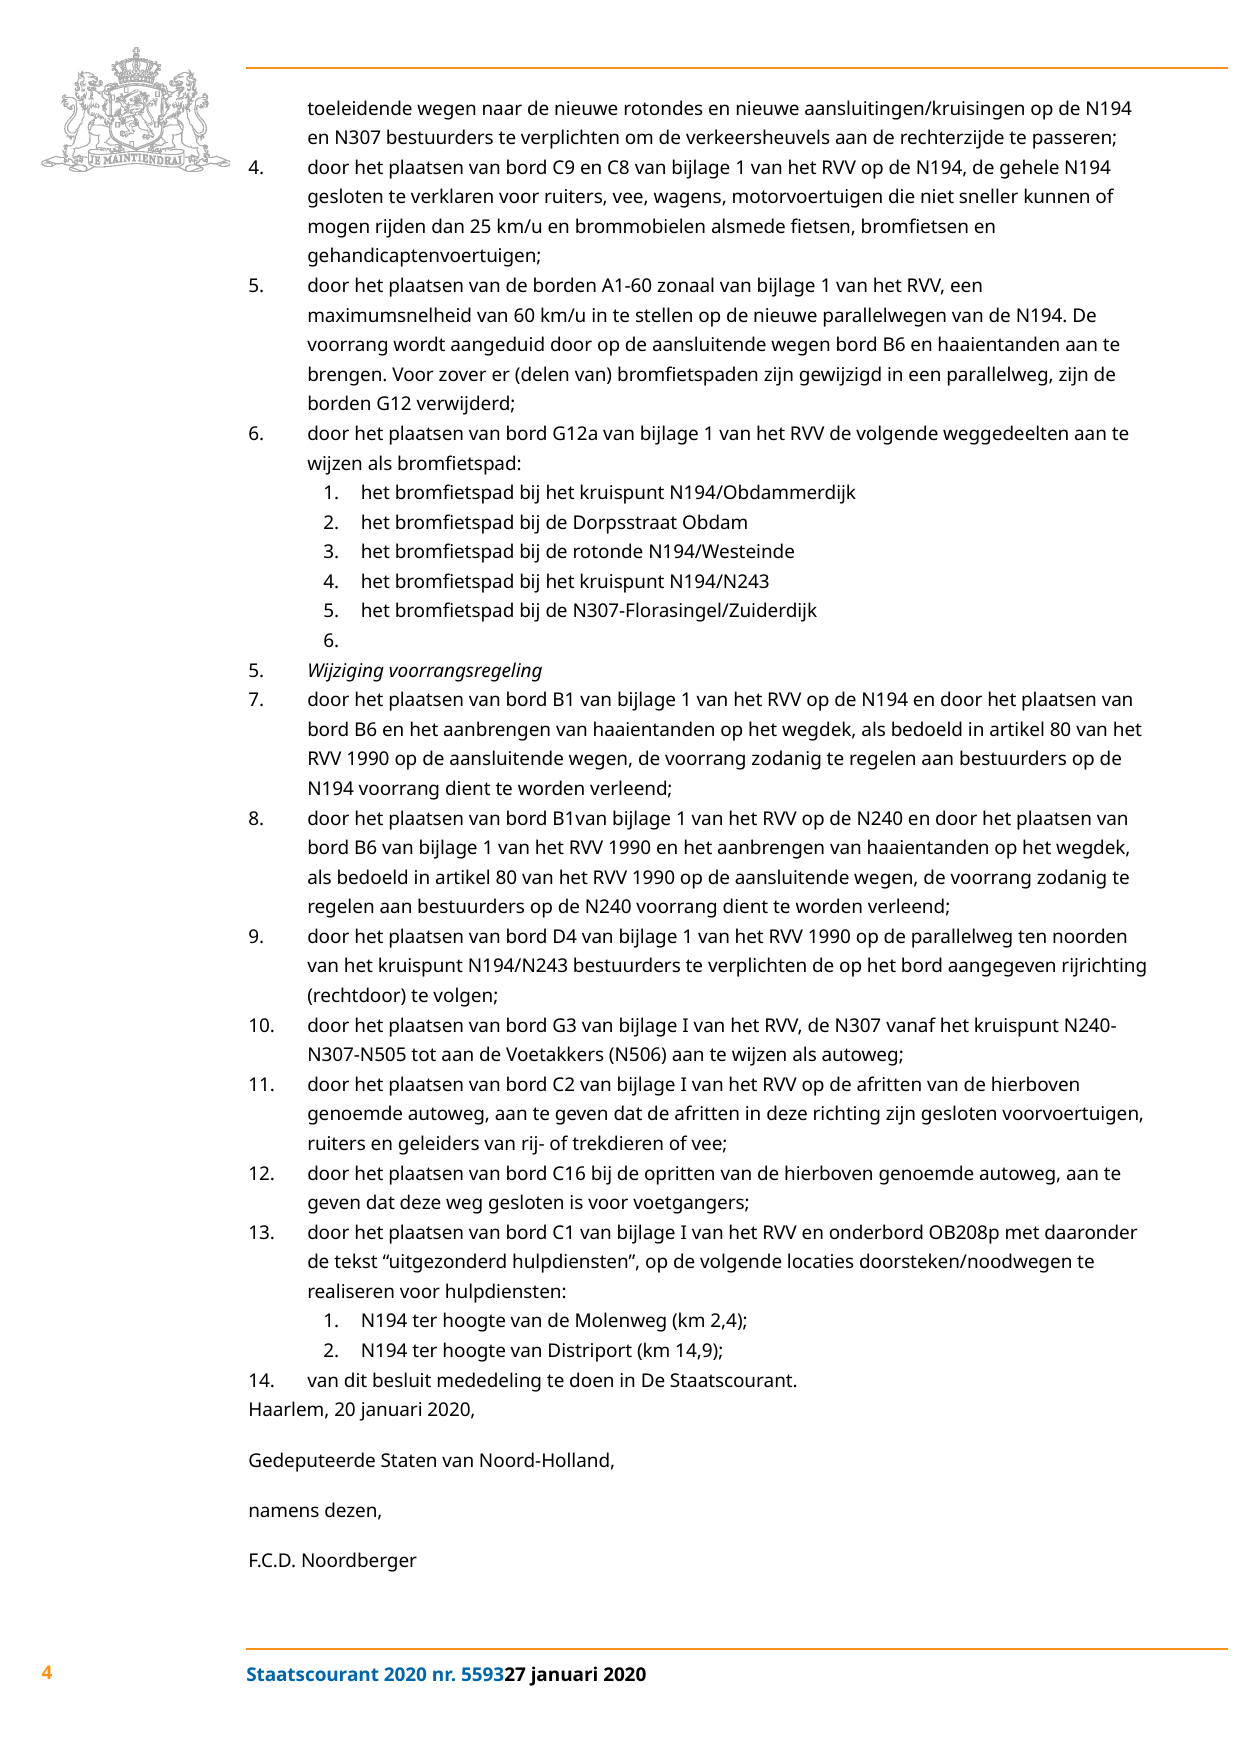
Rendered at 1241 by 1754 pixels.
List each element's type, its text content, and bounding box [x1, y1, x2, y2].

list toeleidende wegen naar de nieuwe rotondes en nieuwe aansluitingen/kruisingen op de N194 en N307 bestuurders te verplichten om de verkeersheuvels aan de rechterzijde te passeren; [248, 95, 1152, 150]
picture [41, 47, 231, 172]
list door het plaatsen van bord G12a van bijlage 1 van het RVV de volgende weggedeelten aan te wijzen als bromfietspad: [248, 420, 1152, 476]
list door het plaatsen van bord B1van bijlage 1 van het RVV op de N240 en door het plaatsen van bord B6 van bijlage 1 van het RVV 1990 en het aanbrengen van haaientanden op het wegdek, als bedoeld in artikel 80 van het RVV 1990 op de aansluitende wegen, de voorrang zodanig te regelen aan bestuurders op de N240 voorrang dient te worden verleend; [248, 805, 1152, 919]
list door het plaatsen van bord C16 bij de opritten van de hierboven genoemde autoweg, aan te geven dat deze weg gesloten is voor voetgangers; [248, 1160, 1152, 1215]
list het bromfietspad bij het kruispunt N194/N243 [323, 568, 1152, 594]
list door het plaatsen van bord C9 en C8 van bijlage 1 van het RVV op de N194, de gehele N194 gesloten te verklaren voor ruiters, vee, wagens, motorvoertuigen die niet sneller kunnen of mogen rijden dan 25 km/u en brommobielen alsmede fietsen, bromfietsen en gehandicaptenvoertuigen; [248, 154, 1152, 268]
text namens dezen, [248, 1497, 1152, 1523]
list door het plaatsen van bord C2 van bijlage I van het RVV op de afritten van de hierboven genoemde autoweg, aan te geven dat de afritten in deze richting zijn gesloten voorvoertuigen, ruiters en geleiders van rij- of trekdieren of vee; [248, 1071, 1152, 1156]
list van dit besluit mededeling te doen in De Staatscourant. [248, 1367, 1152, 1393]
list door het plaatsen van bord G3 van bijlage I van het RVV, de N307 vanaf het kruispunt N240-N307-N505 tot aan de Voetakkers (N506) aan te wijzen als autoweg; [248, 1012, 1152, 1067]
text F.C.D. Noordberger [248, 1548, 1152, 1573]
list het bromfietspad bij de Dorpsstraat Obdam [323, 509, 1152, 535]
list het bromfietspad bij de N307-Florasingel/Zuiderdijk [323, 598, 1152, 623]
list het bromfietspad bij het kruispunt N194/Obdammerdijk [323, 479, 1152, 505]
text Gedeputeerde Staten van Noord-Holland, [248, 1447, 1152, 1473]
list N194 ter hoogte van Distriport (km 14,9); [323, 1337, 1152, 1363]
list door het plaatsen van bord B1 van bijlage 1 van het RVV op de N194 en door het plaatsen van bord B6 en het aanbrengen van haaientanden op het wegdek, als bedoeld in artikel 80 van het RVV 1990 op de aansluitende wegen, de voorrang zodanig te regelen aan bestuurders op de N194 voorrang dient te worden verleend; [248, 686, 1152, 801]
list door het plaatsen van de borden A1-60 zonaal van bijlage 1 van het RVV, een maximumsnelheid van 60 km/u in te stellen op de nieuwe parallelwegen van de N194. De voorrang wordt aangeduid door op de aansluitende wegen bord B6 en haaientanden aan te brengen. Voor zover er (delen van) bromfietspaden zijn gewijzigd in een parallelweg, zijn de borden G12 verwijderd; [248, 272, 1152, 416]
list N194 ter hoogte van de Molenweg (km 2,4); [323, 1308, 1152, 1333]
text Haarlem, 20 januari 2020, [248, 1396, 1152, 1422]
list Wijziging voorrangsregeling [248, 657, 1152, 683]
list het bromfietspad bij de rotonde N194/Westeinde [323, 538, 1152, 564]
list door het plaatsen van bord D4 van bijlage 1 van het RVV 1990 op de parallelweg ten noorden van het kruispunt N194/N243 bestuurders te verplichten de op het bord aangegeven rijrichting (rechtdoor) te volgen; [248, 923, 1152, 1008]
list door het plaatsen van bord C1 van bijlage I van het RVV en onderbord OB208p met daaronder de tekst “uitgezonderd hulpdiensten”, op de volgende locaties doorsteken/noodwegen te realiseren voor hulpdiensten: [248, 1219, 1152, 1304]
